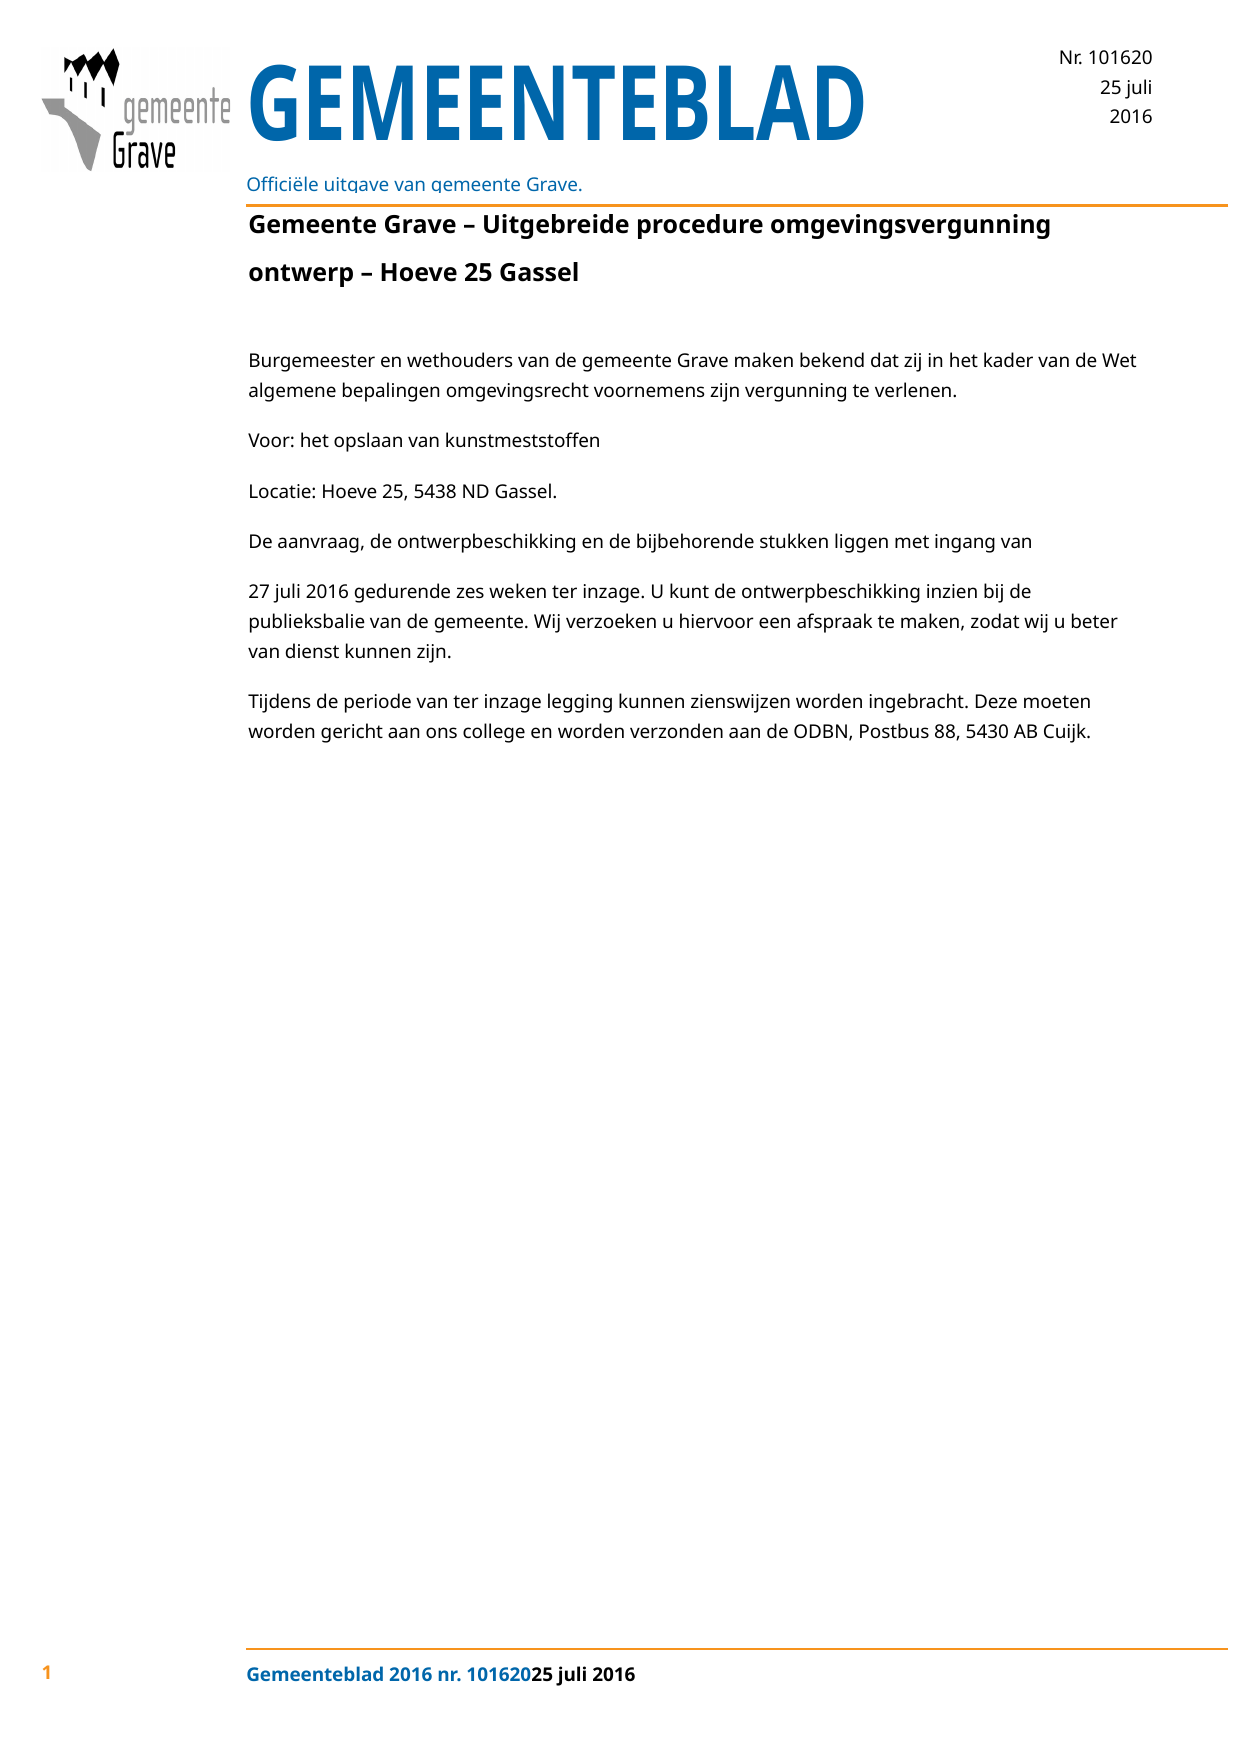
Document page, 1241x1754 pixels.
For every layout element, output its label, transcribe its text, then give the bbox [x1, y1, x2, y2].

text Voor: het opslaan van kunstmeststoffen [248, 427, 1152, 453]
text Burgemeester en wethouders van de gemeente Grave maken bekend dat zij in het kader van de Wet algemene bepalingen omgevingsrecht voornemens zijn vergunning te verlenen. [248, 347, 1152, 403]
text Tijdens de periode van ter inzage legging kunnen zienswijzen worden ingebracht. Deze moeten worden gericht aan ons college en worden verzonden aan de ODBN, Postbus 88, 5430 AB Cuijk. [248, 688, 1152, 744]
text Gemeente Grave – Uitgebreide procedure omgevingsvergunning ontwerp – Hoeve 25 Gassel [248, 207, 1152, 288]
text Locatie: Hoeve 25, 5438 ND Gassel. [248, 478, 1152, 504]
picture [41, 47, 231, 172]
text De aanvraag, de ontwerpbeschikking en de bijbehorende stukken liggen met ingang van [248, 528, 1152, 554]
text 27 juli 2016 gedurende zes weken ter inzage. U kunt de ontwerpbeschikking inzien bij de publieksbalie van de gemeente. Wij verzoeken u hiervoor een afspraak te maken, zodat wij u beter van dienst kunnen zijn. [248, 579, 1152, 664]
